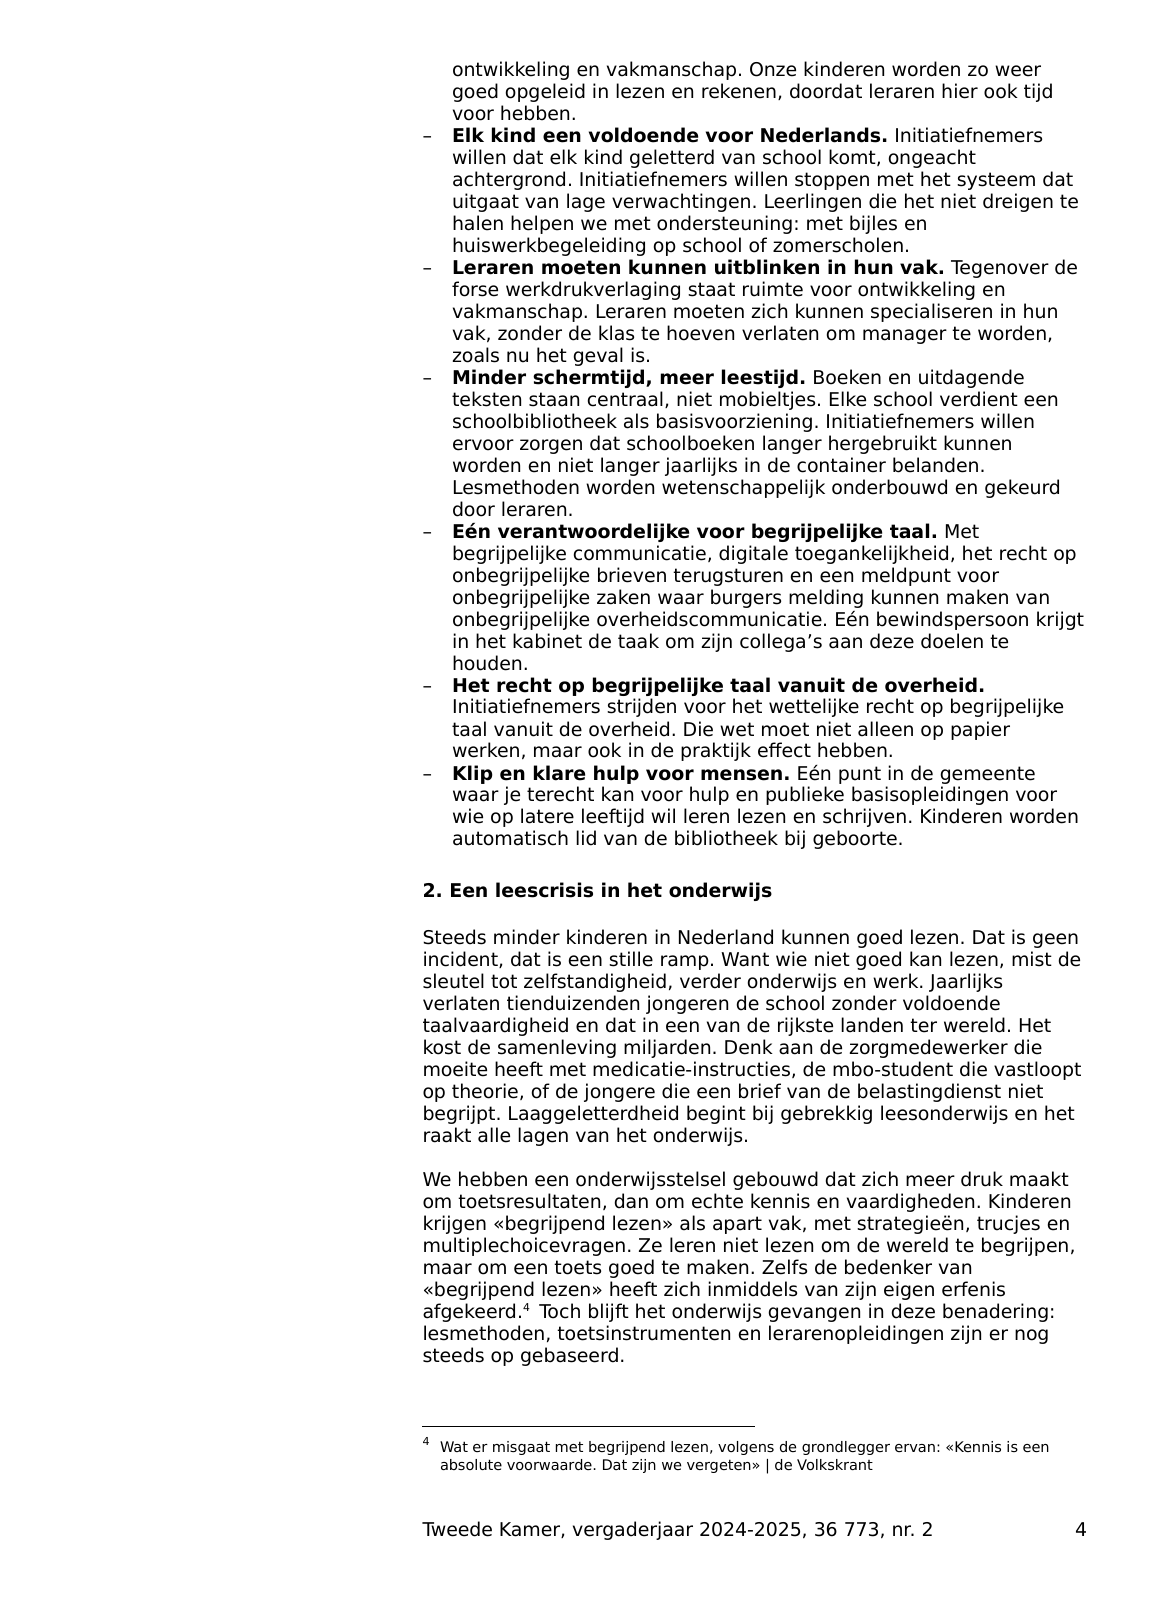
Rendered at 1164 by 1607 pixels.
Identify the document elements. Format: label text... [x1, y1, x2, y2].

text Wat er misgaat met begrijpend lezen, volgens de grondlegger ervan: «Kennis is een absolute voorwaarde. Dat zijn we vergeten» | de Volkskrant [422, 1435, 1087, 1474]
text – Het recht op begrijpelijke taal vanuit de overheid. Initiatiefnemers strijden voor het wettelijke recht op begrijpelijke taal vanuit de overheid. Die wet moet niet alleen op papier werken, maar ook in de praktijk effect hebben. [422, 674, 1087, 762]
subtitle 2. Een leescrisis in het onderwijs [422, 880, 1087, 902]
text – Eén verantwoordelijke voor begrijpelijke taal. Met begrijpelijke communicatie, digitale toegankelijkheid, het recht op onbegrijpelijke brieven terugsturen en een meldpunt voor onbegrijpelijke zaken waar burgers melding kunnen maken van onbegrijpelijke overheidscommunicatie. Eén bewindspersoon krijgt in het kabinet de taak om zijn collega’s aan deze doelen te houden. [422, 521, 1087, 674]
text We hebben een onderwijsstelsel gebouwd dat zich meer druk maakt om toetsresultaten, dan om echte kennis en vaardigheden. Kinderen krijgen «begrijpend lezen» als apart vak, met strategieën, trucjes en multiplechoicevragen. Ze leren niet lezen om de wereld te begrijpen, maar om een toets goed te maken. Zelfs de bedenker van «begrijpend lezen» heeft zich inmiddels van zijn eigen erfenis afgekeerd. Toch blijft het onderwijs gevangen in deze benadering: lesmethoden, toetsinstrumenten en lerarenopleidingen zijn er nog steeds op gebaseerd. [422, 1169, 1087, 1367]
text ontwikkeling en vakmanschap. Onze kinderen worden zo weer goed opgeleid in lezen en rekenen, doordat leraren hier ook tijd voor hebben. [422, 59, 1087, 125]
text – Leraren moeten kunnen uitblinken in hun vak. Tegenover de forse werkdrukverlaging staat ruimte voor ontwikkeling en vakmanschap. Leraren moeten zich kunnen specialiseren in hun vak, zonder de klas te hoeven verlaten om manager te worden, zoals nu het geval is. [422, 257, 1087, 367]
text – Elk kind een voldoende voor Nederlands. Initiatiefnemers willen dat elk kind geletterd van school komt, ongeacht achtergrond. Initiatiefnemers willen stoppen met het systeem dat uitgaat van lage verwachtingen. Leerlingen die het niet dreigen te halen helpen we met ondersteuning: met bijles en huiswerkbegeleiding op school of zomerscholen. [422, 125, 1087, 257]
text – Minder schermtijd, meer leestijd. Boeken en uitdagende teksten staan centraal, niet mobieltjes. Elke school verdient een schoolbibliotheek als basisvoorziening. Initiatiefnemers willen ervoor zorgen dat schoolboeken langer hergebruikt kunnen worden en niet langer jaarlijks in de container belanden. Lesmethoden worden wetenschappelijk onderbouwd en gekeurd door leraren. [422, 367, 1087, 521]
text Steeds minder kinderen in Nederland kunnen goed lezen. Dat is geen incident, dat is een stille ramp. Want wie niet goed kan lezen, mist de sleutel tot zelfstandigheid, verder onderwijs en werk. Jaarlijks verlaten tienduizenden jongeren de school zonder voldoende taalvaardigheid en dat in een van de rijkste landen ter wereld. Het kost de samenleving miljarden. Denk aan de zorgmedewerker die moeite heeft met medicatie-instructies, de mbo-student die vastloopt op theorie, of de jongere die een brief van de belastingdienst niet begrijpt. Laaggeletterdheid begint bij gebrekkig leesonderwijs en het raakt alle lagen van het onderwijs. [422, 927, 1087, 1147]
text – Klip en klare hulp voor mensen. Eén punt in de gemeente waar je terecht kan voor hulp en publieke basisopleidingen voor wie op latere leeftijd wil leren lezen en schrijven. Kinderen worden automatisch lid van de bibliotheek bij geboorte. [422, 762, 1087, 850]
